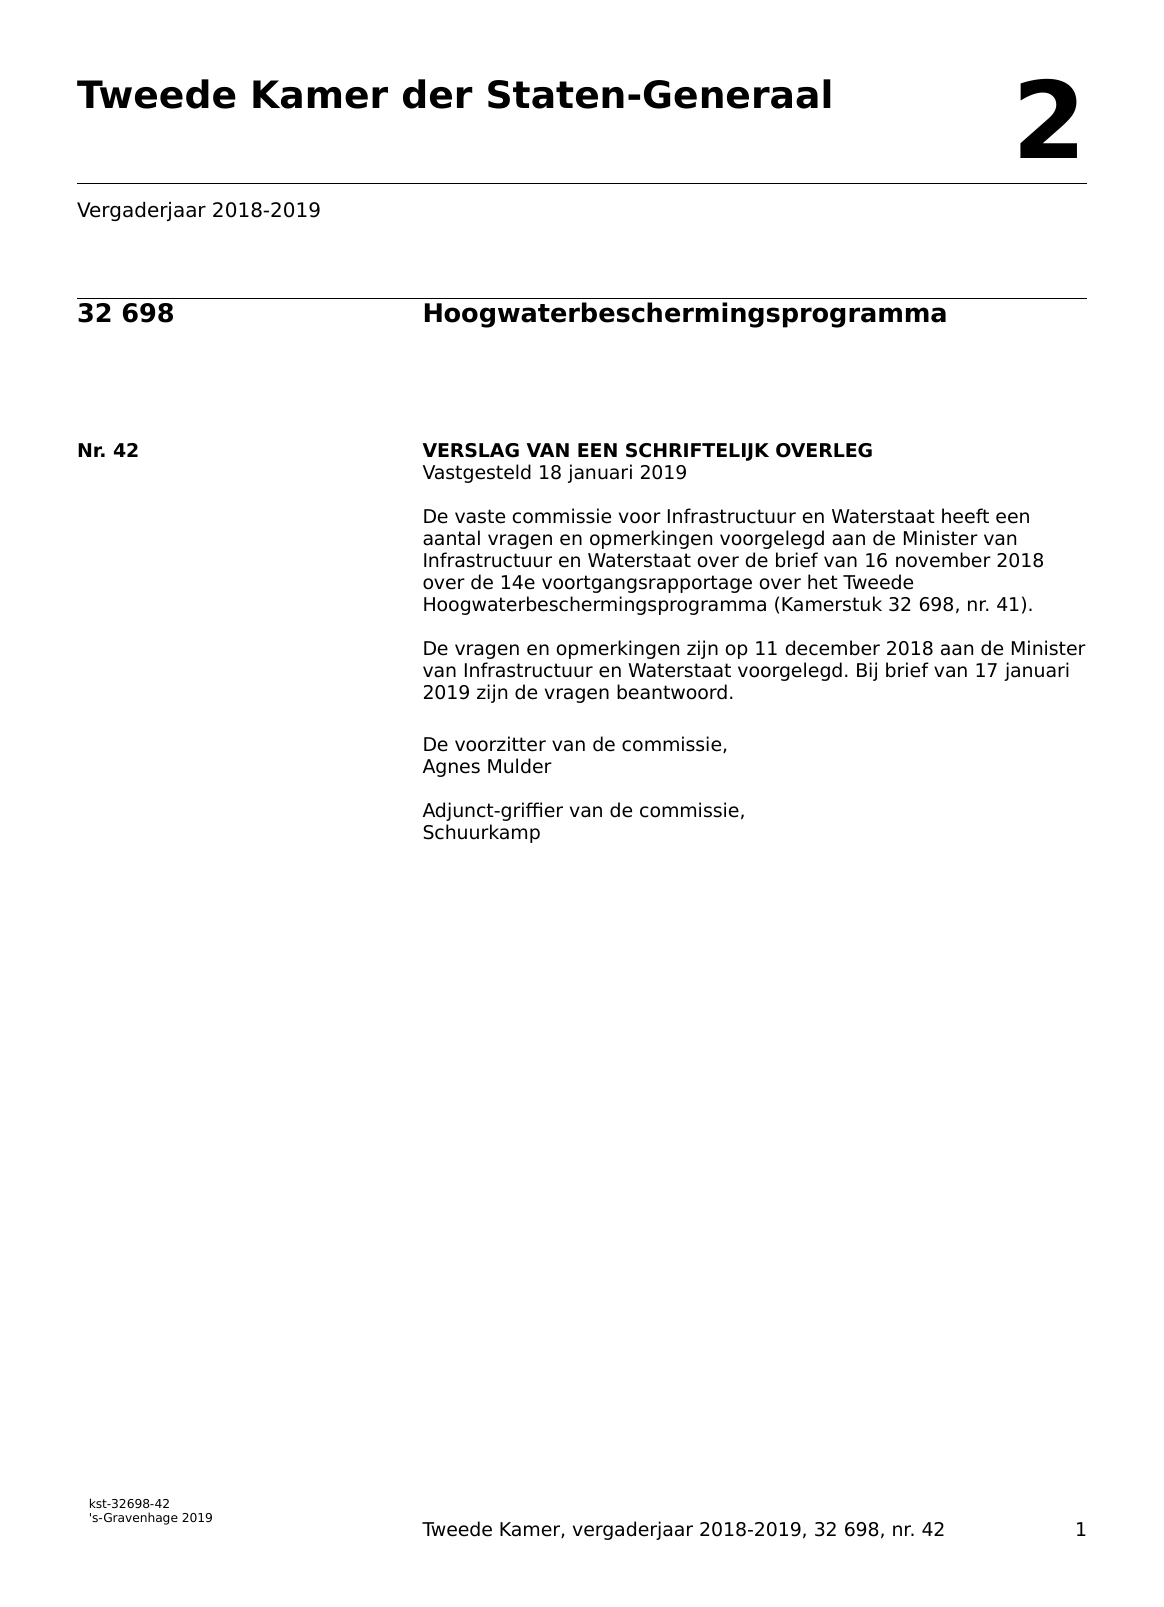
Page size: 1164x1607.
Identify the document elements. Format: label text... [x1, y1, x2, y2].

text De vaste commissie voor Infrastructuur en Waterstaat heeft een aantal vragen en opmerkingen voorgelegd aan de Minister van Infrastructuur en Waterstaat over de brief van 16 november 2018 over de 14e voortgangsrapportage over het Tweede Hoogwaterbeschermingsprogramma (Kamerstuk 32 698, nr. 41). [422, 506, 1087, 616]
text De voorzitter van de commissie, Agnes Mulder [422, 734, 1087, 778]
table_cell Vergaderjaar 2018-2019 [77, 184, 1087, 298]
text 's-Gravenhage 2019 [88, 1511, 323, 1525]
subtitle 32 698 Hoogwaterbeschermingsprogramma [77, 299, 1087, 329]
table_header Tweede Kamer der Staten-Generaal [77, 59, 886, 183]
text De vragen en opmerkingen zijn op 11 december 2018 aan de Minister van Infrastructuur en Waterstaat voorgelegd. Bij brief van 17 januari 2019 zijn de vragen beantwoord. [422, 638, 1087, 704]
subtitle Nr. 42 VERSLAG VAN EEN SCHRIFTELIJK OVERLEG [77, 440, 1087, 462]
text Adjunct-griffier van de commissie, Schuurkamp [422, 800, 1087, 844]
text Vastgesteld 18 januari 2019 [422, 462, 1087, 484]
text kst-32698-42 [88, 1497, 323, 1511]
table_header 2 [886, 59, 1087, 183]
